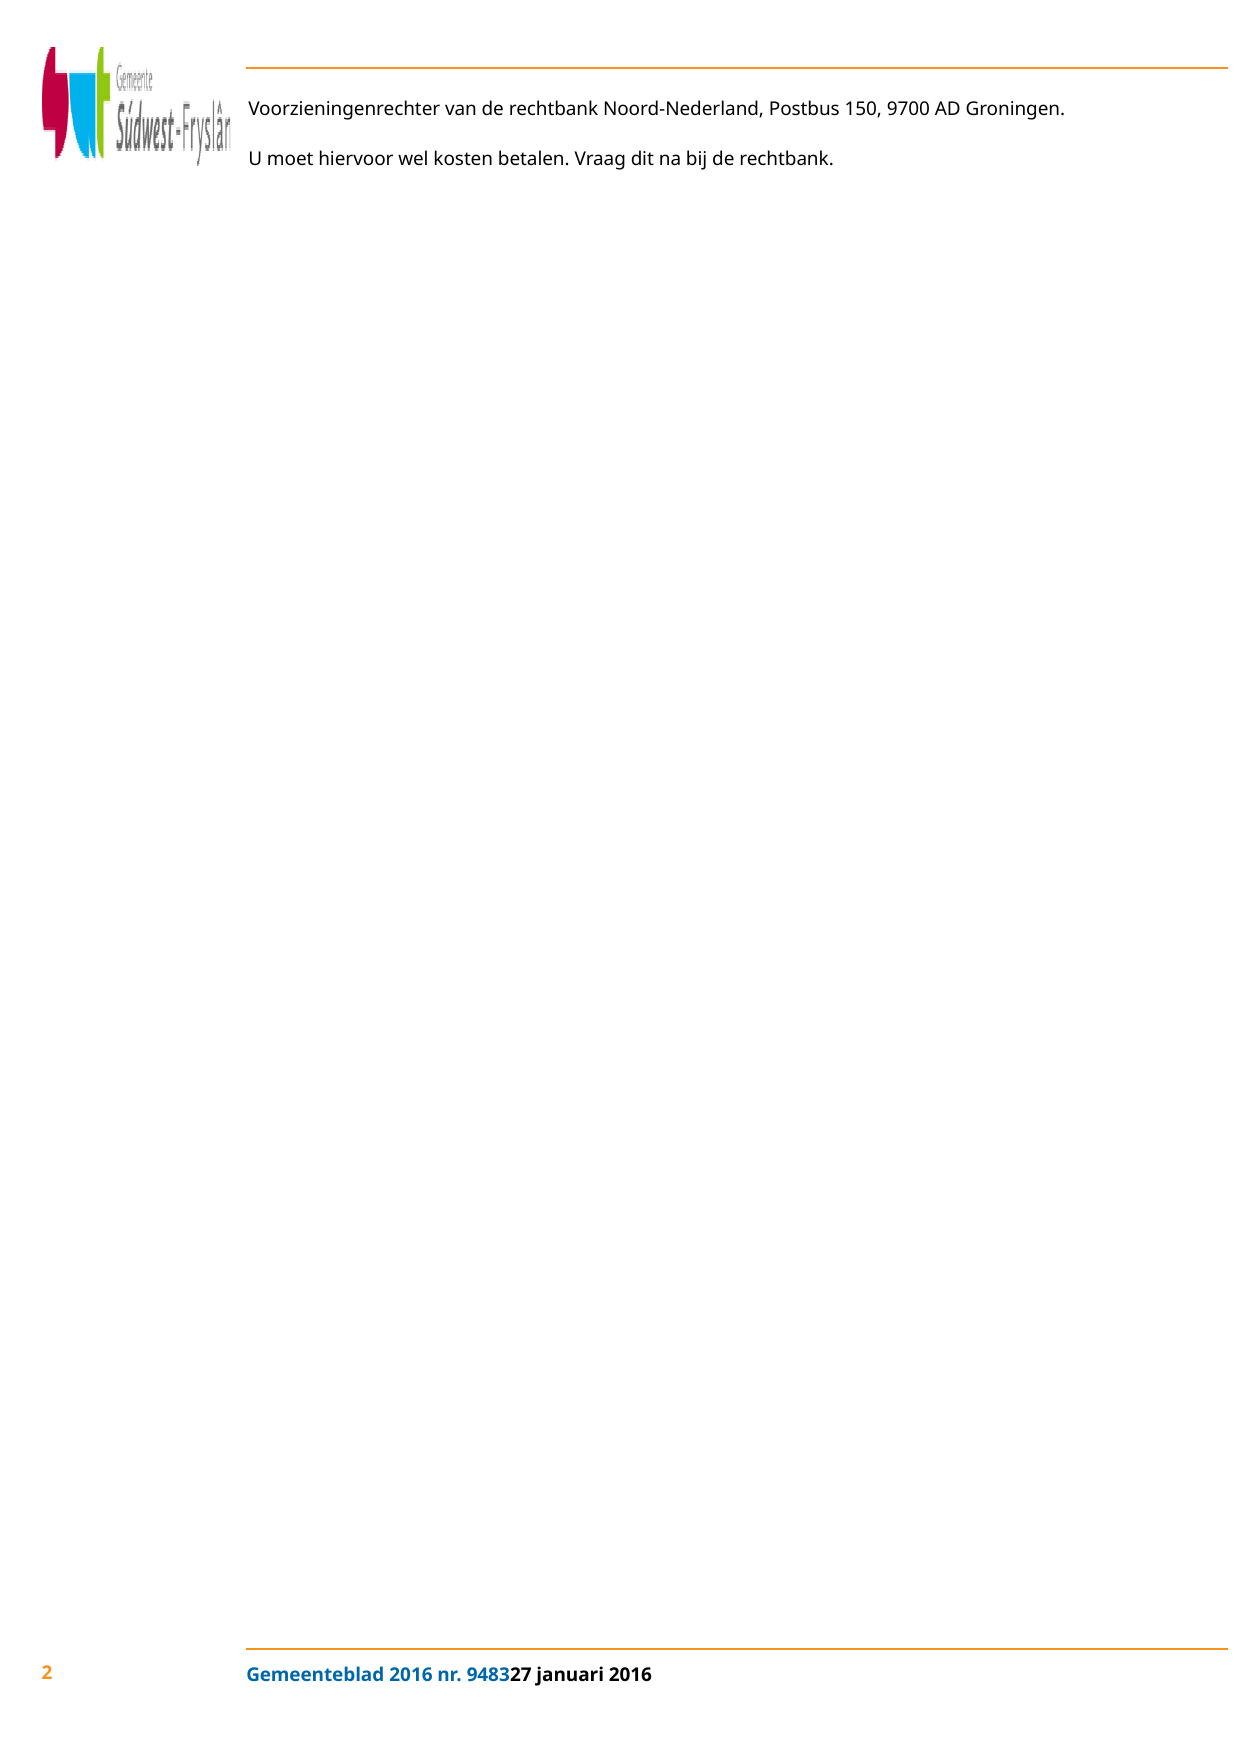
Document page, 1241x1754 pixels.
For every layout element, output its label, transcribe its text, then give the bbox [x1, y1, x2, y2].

text U moet hiervoor wel kosten betalen. Vraag dit na bij de rechtbank. [248, 145, 1152, 171]
picture [41, 47, 231, 172]
text Voorzieningenrechter van de rechtbank Noord-Nederland, Postbus 150, 9700 AD Groningen. [248, 95, 1152, 121]
